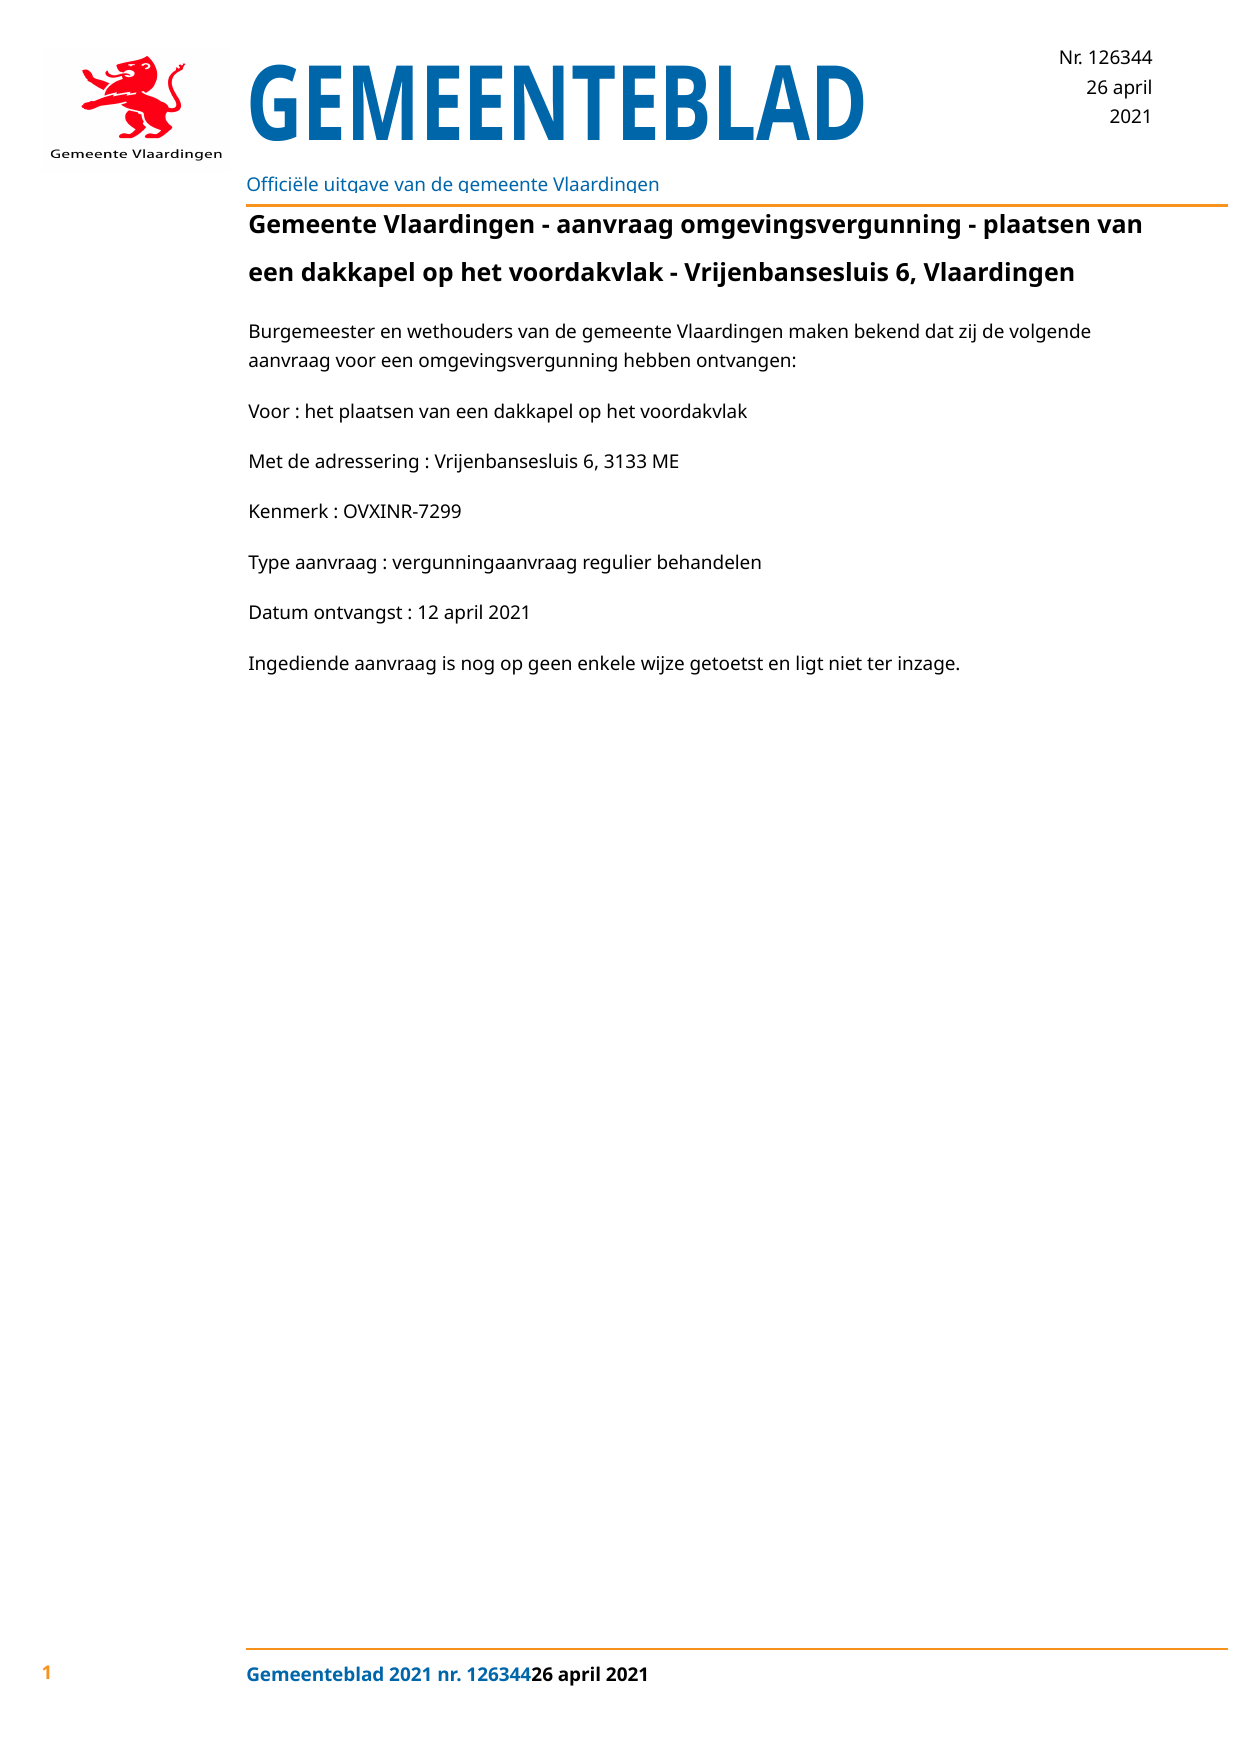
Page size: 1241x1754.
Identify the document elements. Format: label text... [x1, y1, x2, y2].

text Burgemeester en wethouders van de gemeente Vlaardingen maken bekend dat zij de volgende aanvraag voor een omgevingsvergunning hebben ontvangen: [248, 318, 1152, 373]
text Type aanvraag : vergunningaanvraag regulier behandelen [248, 549, 1152, 575]
picture [41, 47, 231, 172]
text Ingediende aanvraag is nog op geen enkele wijze getoetst en ligt niet ter inzage. [248, 650, 1152, 676]
text Kenmerk : OVXINR-7299 [248, 499, 1152, 524]
text Datum ontvangst : 12 april 2021 [248, 599, 1152, 625]
text Gemeente Vlaardingen - aanvraag omgevingsvergunning - plaatsen van een dakkapel op het voordakvlak - Vrijenbansesluis 6, Vlaardingen [248, 207, 1152, 288]
text Met de adressering : Vrijenbansesluis 6, 3133 ME [248, 448, 1152, 474]
text Voor : het plaatsen van een dakkapel op het voordakvlak [248, 398, 1152, 424]
